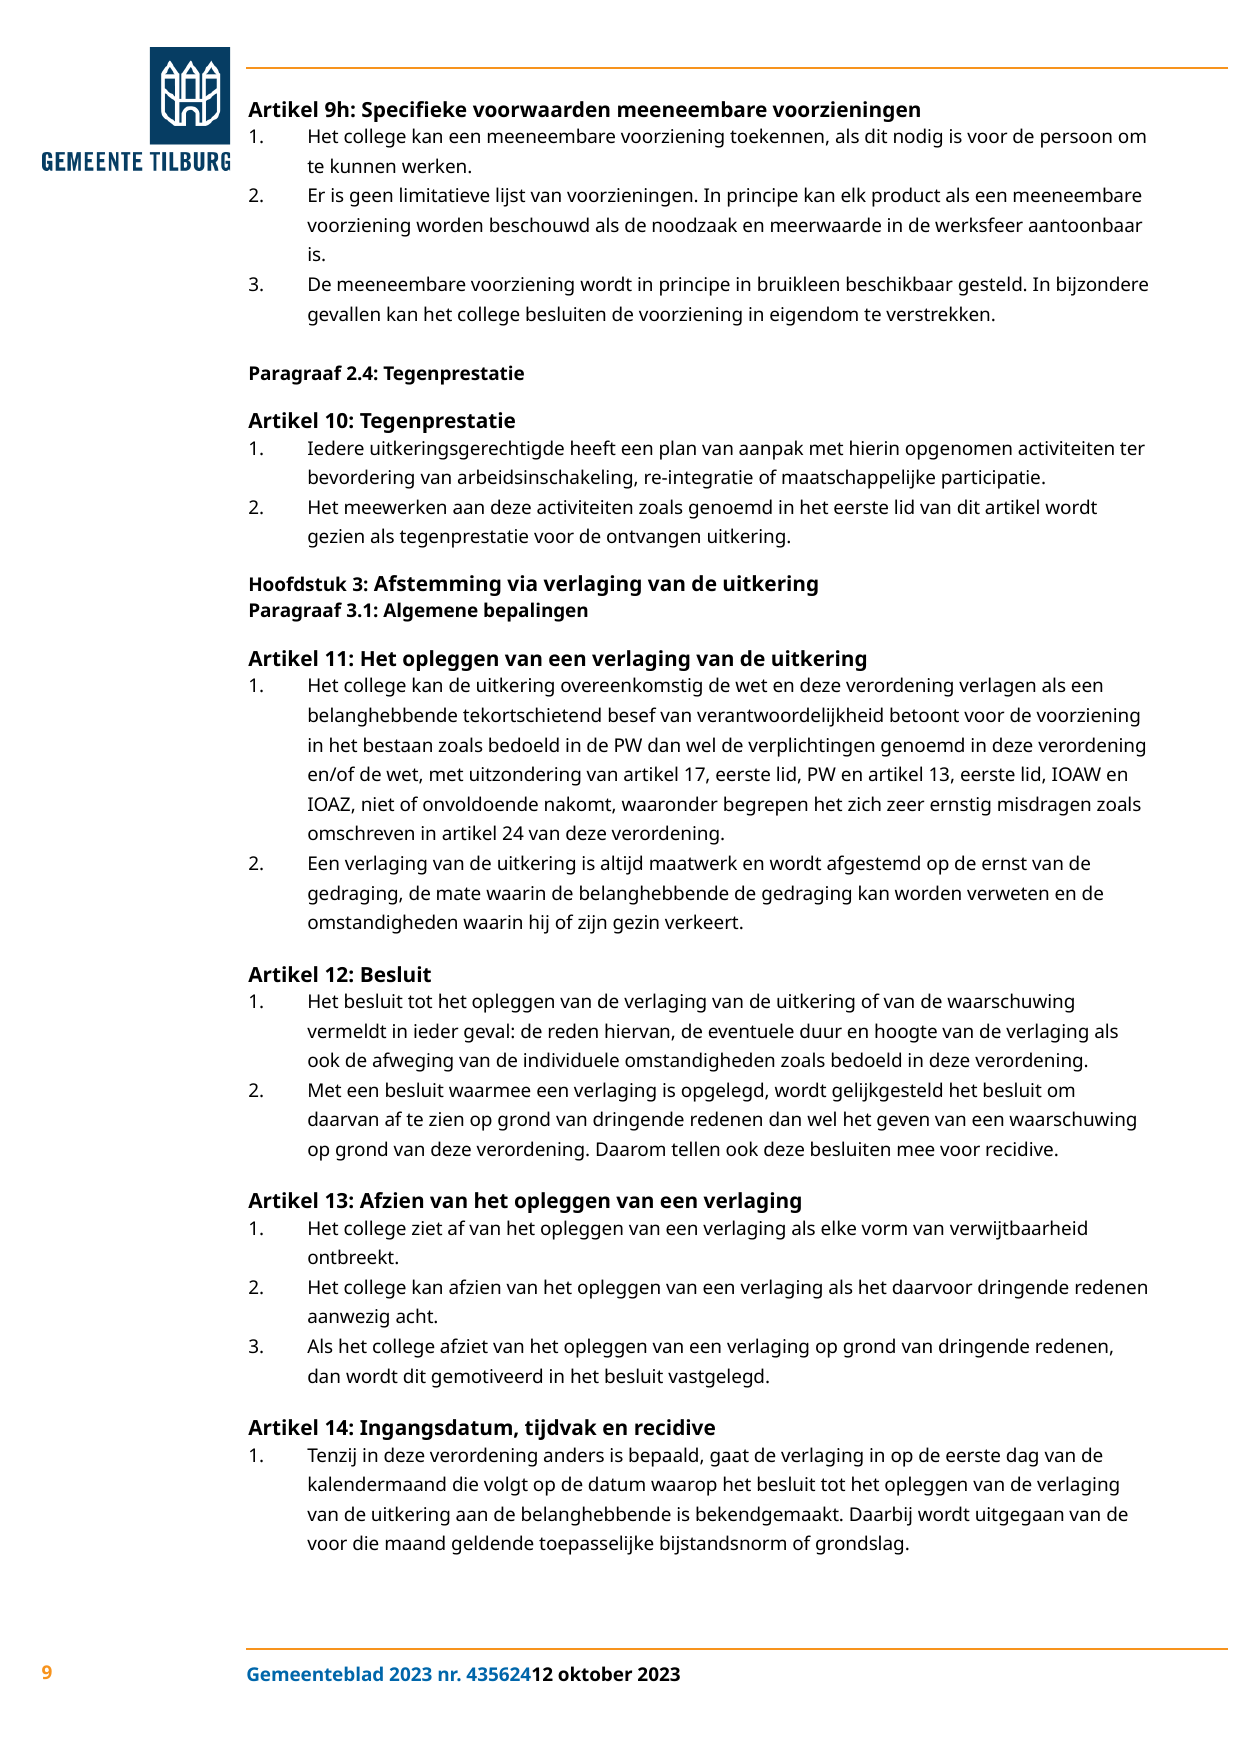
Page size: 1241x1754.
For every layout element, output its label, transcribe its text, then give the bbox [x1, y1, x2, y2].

text Hoofdstuk 3: Afstemming via verlaging van de uitkering [248, 569, 1152, 598]
list Met een besluit waarmee een verlaging is opgelegd, wordt gelijkgesteld het besluit om daarvan af te zien op grond van dringende redenen dan wel het geven van een waarschuwing op grond van deze verordening. Daarom tellen ook deze besluiten mee voor recidive. [248, 1077, 1152, 1162]
text Artikel 14: Ingangsdatum, tijdvak en recidive [248, 1413, 1152, 1442]
list Het college kan afzien van het opleggen van een verlaging als het daarvoor dringende redenen aanwezig acht. [248, 1274, 1152, 1329]
text Artikel 13: Afzien van het opleggen van een verlaging [248, 1187, 1152, 1215]
picture [41, 47, 231, 172]
text Artikel 9h: Specifieke voorwaarden meeneembare voorzieningen [248, 95, 1152, 123]
list De meeneembare voorziening wordt in principe in bruikleen beschikbaar gesteld. In bijzondere gevallen kan het college besluiten de voorziening in eigendom te verstrekken. [248, 271, 1152, 326]
list Als het college afziet van het opleggen van een verlaging op grond van dringende redenen, dan wordt dit gemotiveerd in het besluit vastgelegd. [248, 1333, 1152, 1389]
list Iedere uitkeringsgerechtigde heeft een plan van aanpak met hierin opgenomen activiteiten ter bevordering van arbeidsinschakeling, re-integratie of maatschappelijke participatie. [248, 435, 1152, 490]
text Artikel 11: Het opleggen van een verlaging van de uitkering [248, 644, 1152, 673]
list Een verlaging van de uitkering is altijd maatwerk en wordt afgestemd op de ernst van de gedraging, de mate waarin de belanghebbende de gedraging kan worden verweten en de omstandigheden waarin hij of zijn gezin verkeert. [248, 850, 1152, 935]
list Het college kan een meeneembare voorziening toekennen, als dit nodig is voor de persoon om te kunnen werken. [248, 123, 1152, 178]
text Paragraaf 3.1: Algemene bepalingen [248, 598, 1152, 623]
list Tenzij in deze verordening anders is bepaald, gaat de verlaging in op de eerste dag van de kalendermaand die volgt op de datum waarop het besluit tot het opleggen van de verlaging van de uitkering aan de belanghebbende is bekendgemaakt. Daarbij wordt uitgegaan van de voor die maand geldende toepasselijke bijstandsnorm of grondslag. [248, 1442, 1152, 1556]
text Artikel 12: Besluit [248, 960, 1152, 988]
list Het college kan de uitkering overeenkomstig de wet en deze verordening verlagen als een belanghebbende tekortschietend besef van verantwoordelijkheid betoont voor de voorziening in het bestaan zoals bedoeld in de PW dan wel de verplichtingen genoemd in deze verordening en/of de wet, met uitzondering van artikel 17, eerste lid, PW en artikel 13, eerste lid, IOAW en IOAZ, niet of onvoldoende nakomt, waaronder begrepen het zich zeer ernstig misdragen zoals omschreven in artikel 24 van deze verordening. [248, 673, 1152, 846]
list Het college ziet af van het opleggen van een verlaging als elke vorm van verwijtbaarheid ontbreekt. [248, 1215, 1152, 1270]
list Het besluit tot het opleggen van de verlaging van de uitkering of van de waarschuwing vermeldt in ieder geval: de reden hiervan, de eventuele duur en hoogte van de verlaging als ook de afweging van de individuele omstandigheden zoals bedoeld in deze verordening. [248, 988, 1152, 1073]
list Er is geen limitatieve lijst van voorzieningen. In principe kan elk product als een meeneembare voorziening worden beschouwd als de noodzaak en meerwaarde in de werksfeer aantoonbaar is. [248, 182, 1152, 267]
list Het meewerken aan deze activiteiten zoals genoemd in het eerste lid van dit artikel wordt gezien als tegenprestatie voor de ontvangen uitkering. [248, 494, 1152, 549]
text Artikel 10: Tegenprestatie [248, 406, 1152, 435]
text Paragraaf 2.4: Tegenprestatie [248, 360, 1152, 386]
